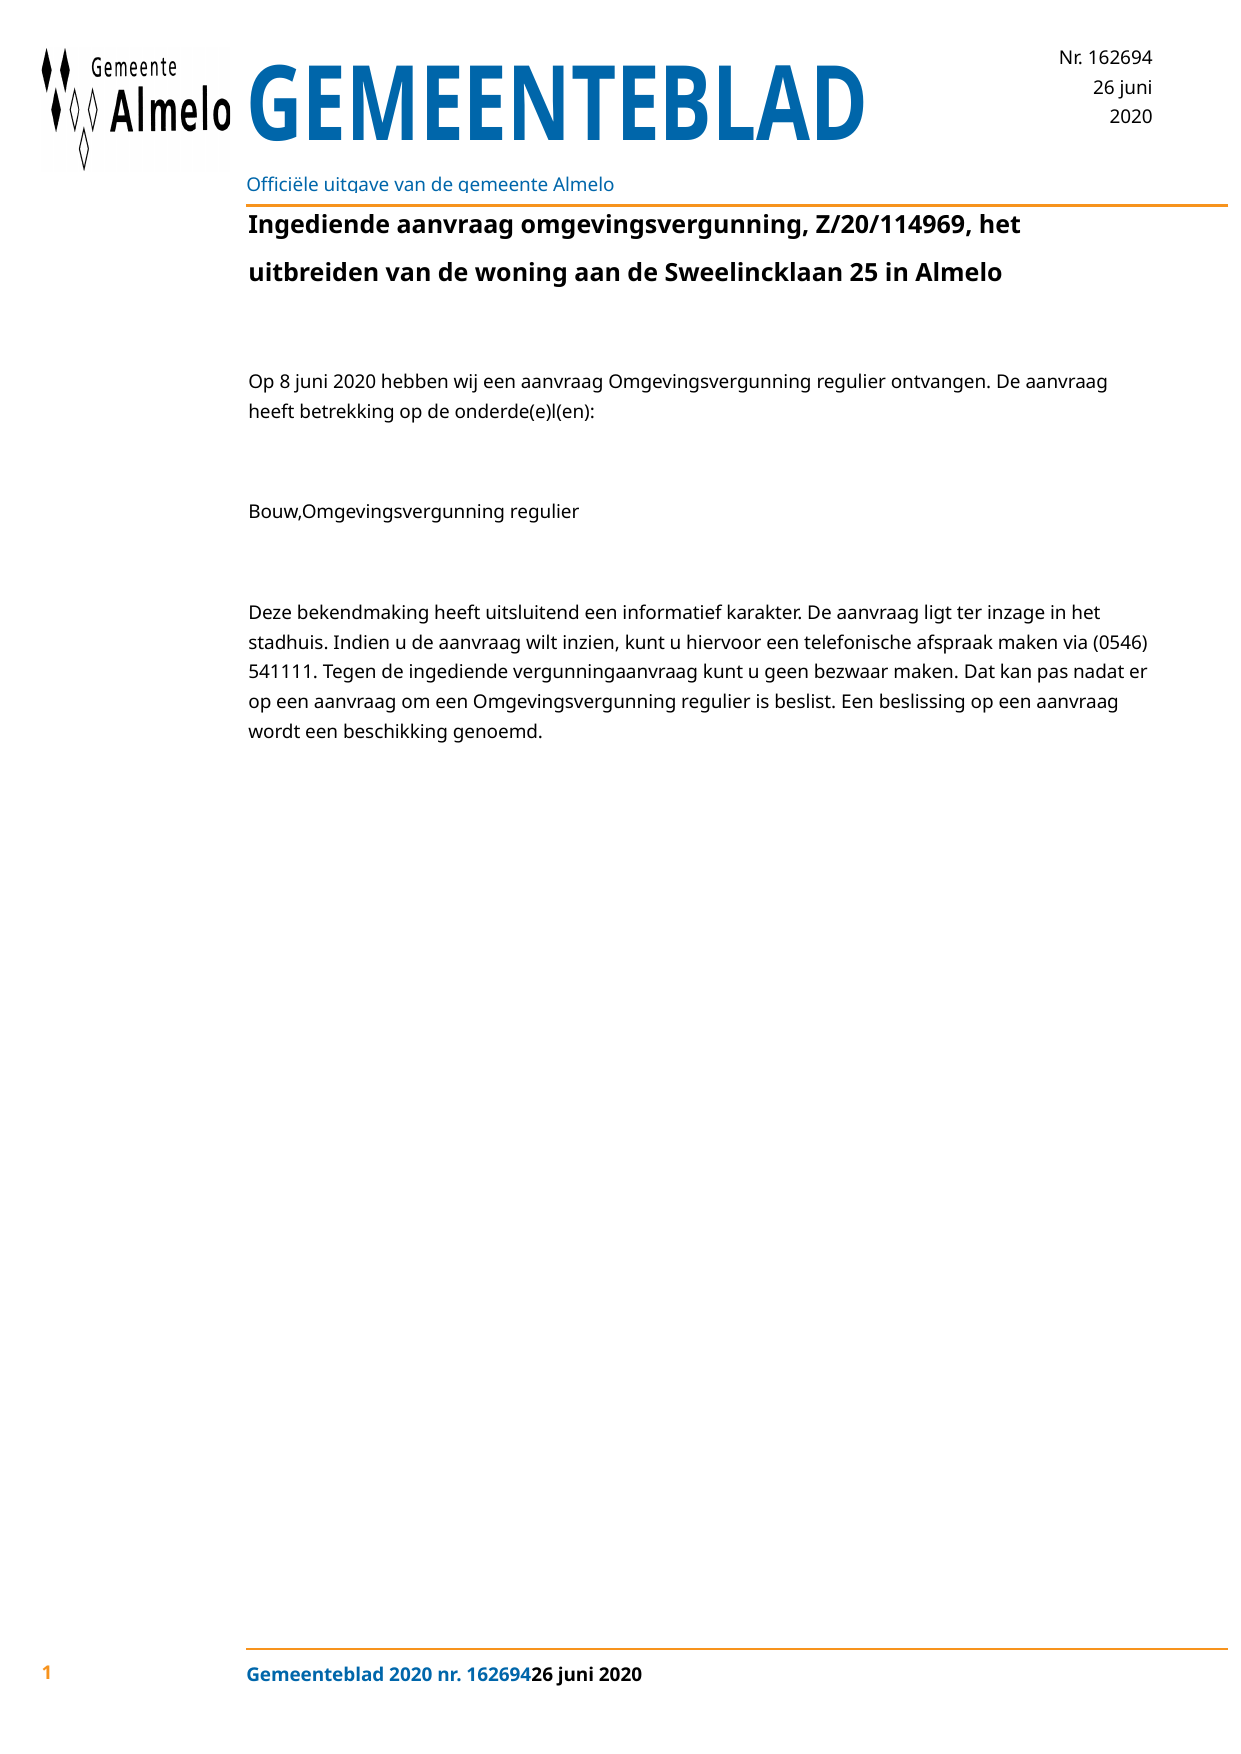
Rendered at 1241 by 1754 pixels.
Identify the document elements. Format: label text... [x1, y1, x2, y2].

text Op 8 juni 2020 hebben wij een aanvraag Omgevingsvergunning regulier ontvangen. De aanvraag heeft betrekking op de onderde(e)l(en): [248, 368, 1152, 424]
text Ingediende aanvraag omgevingsvergunning, Z/20/114969, het uitbreiden van de woning aan de Sweelincklaan 25 in Almelo [248, 207, 1152, 288]
text Deze bekendmaking heeft uitsluitend een informatief karakter. De aanvraag ligt ter inzage in het stadhuis. Indien u de aanvraag wilt inzien, kunt u hiervoor een telefonische afspraak maken via (0546) 541111. Tegen de ingediende vergunningaanvraag kunt u geen bezwaar maken. Dat kan pas nadat er op een aanvraag om een Omgevingsvergunning regulier is beslist. Een beslissing op een aanvraag wordt een beschikking genoemd. [248, 599, 1152, 744]
text Bouw,Omgevingsvergunning regulier [248, 499, 1152, 524]
picture [41, 47, 231, 172]
